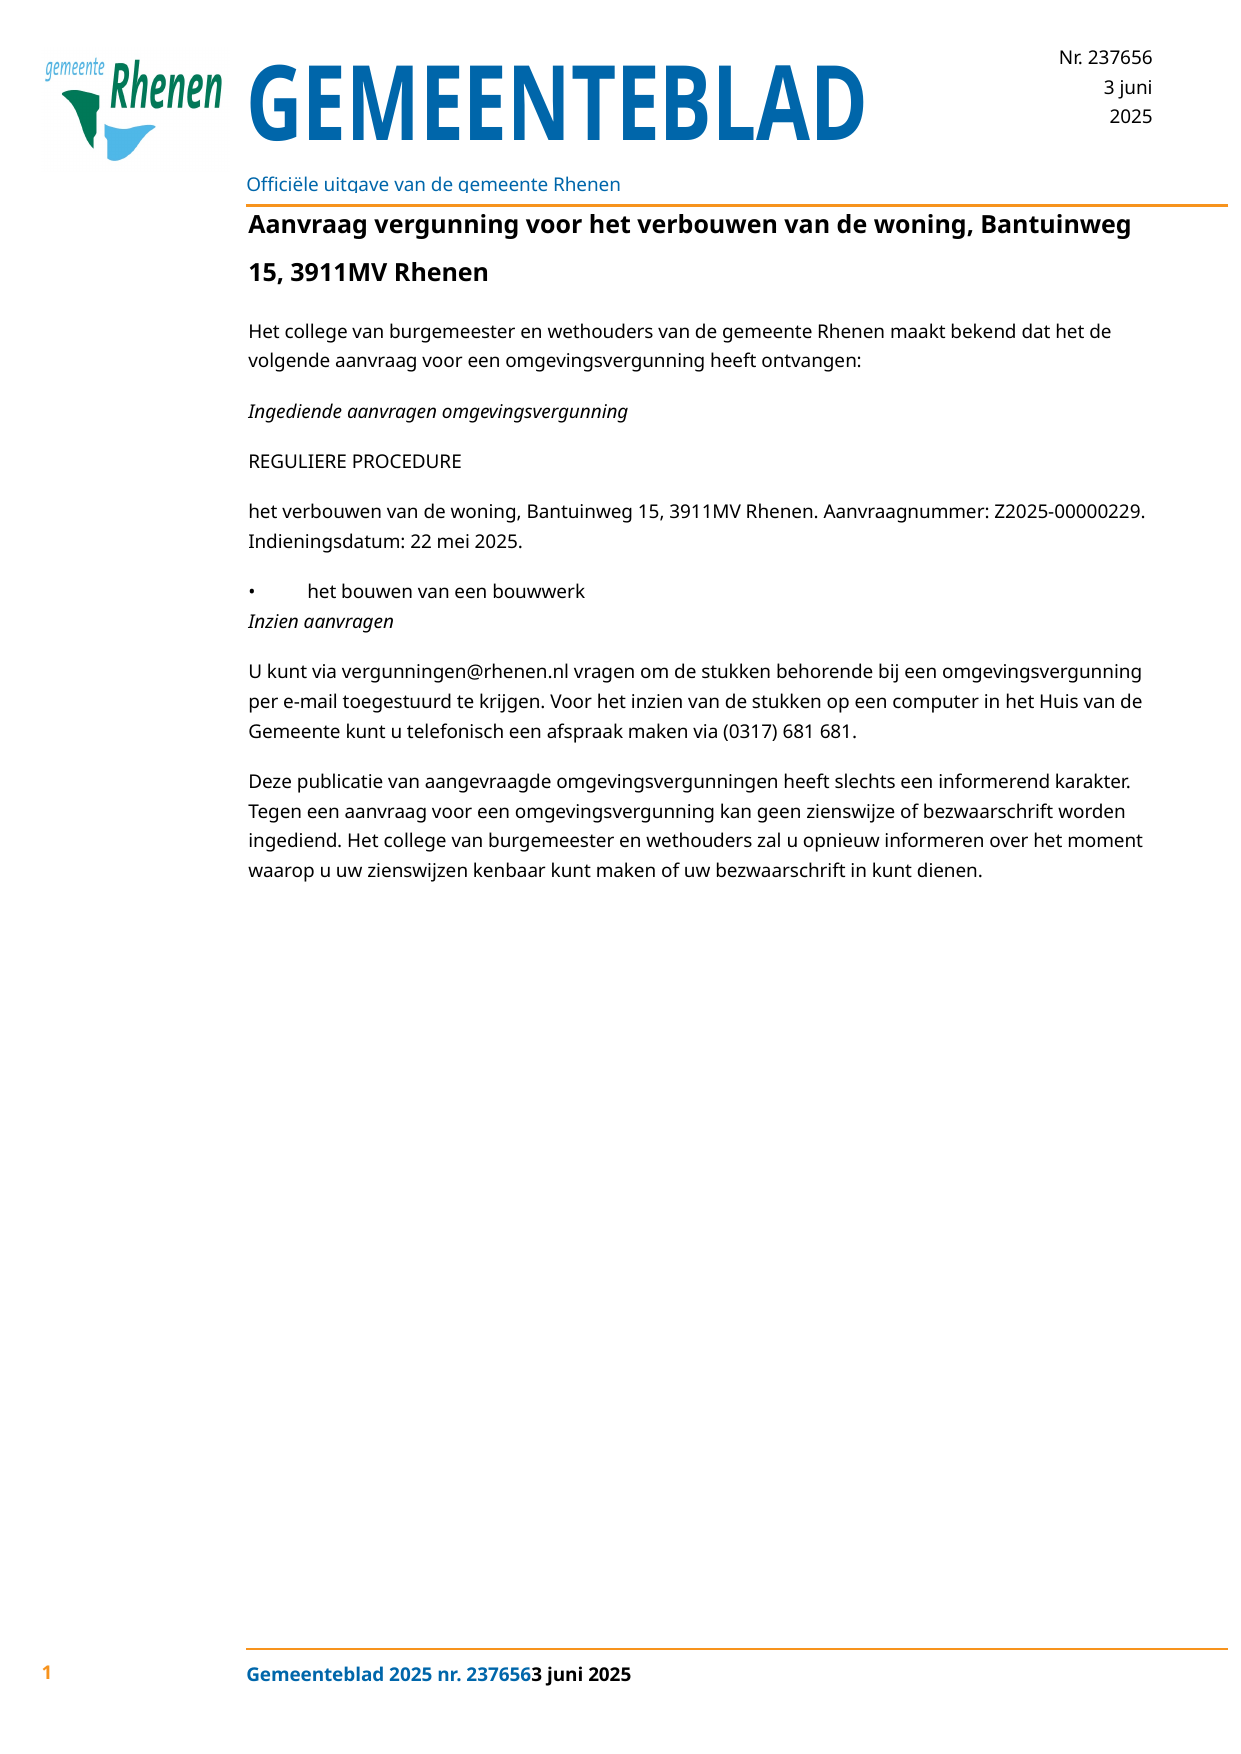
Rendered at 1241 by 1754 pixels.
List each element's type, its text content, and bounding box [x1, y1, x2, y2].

text U kunt via vergunningen@rhenen.nl vragen om de stukken behorende bij een omgevingsvergunning per e-mail toegestuurd te krijgen. Voor het inzien van de stukken op een computer in het Huis van de Gemeente kunt u telefonisch een afspraak maken via (0317) 681 681. [248, 659, 1152, 744]
text REGULIERE PROCEDURE [248, 448, 1152, 474]
text het verbouwen van de woning, Bantuinweg 15, 3911MV Rhenen. Aanvraagnummer: Z2025-00000229. Indieningsdatum: 22 mei 2025. [248, 499, 1152, 554]
text Deze publicatie van aangevraagde omgevingsvergunningen heeft slechts een informerend karakter. Tegen een aanvraag voor een omgevingsvergunning kan geen zienswijze of bezwaarschrift worden ingediend. Het college van burgemeester en wethouders zal u opnieuw informeren over het moment waarop u uw zienswijzen kenbaar kunt maken of uw bezwaarschrift in kunt dienen. [248, 768, 1152, 883]
list het bouwen van een bouwwerk [248, 579, 1152, 604]
picture [41, 47, 231, 172]
text Het college van burgemeester en wethouders van de gemeente Rhenen maakt bekend dat het de volgende aanvraag voor een omgevingsvergunning heeft ontvangen: [248, 318, 1152, 373]
text Aanvraag vergunning voor het verbouwen van de woning, Bantuinweg 15, 3911MV Rhenen [248, 207, 1152, 288]
text Inzien aanvragen [248, 608, 1152, 634]
text Ingediende aanvragen omgevingsvergunning [248, 398, 1152, 424]
